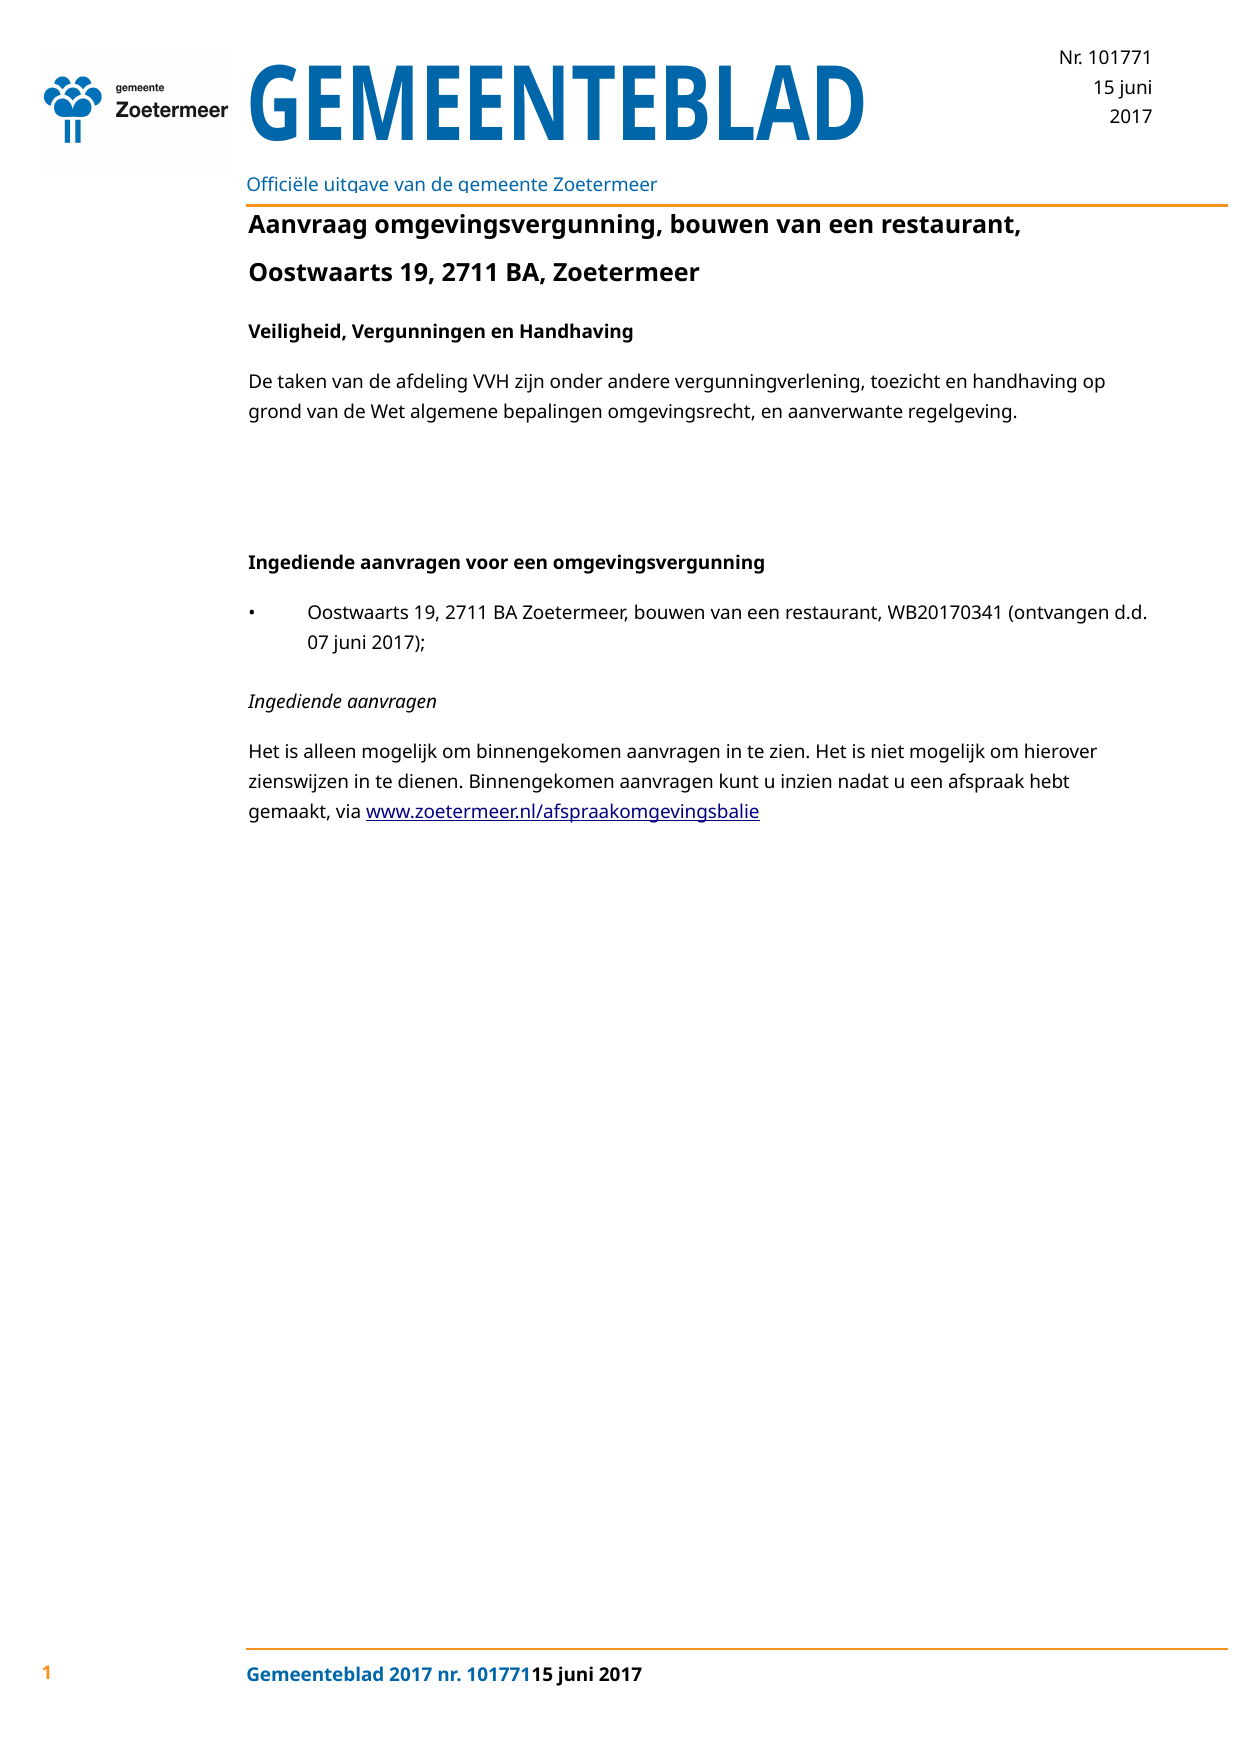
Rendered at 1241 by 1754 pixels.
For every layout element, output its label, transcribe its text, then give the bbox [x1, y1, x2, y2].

picture [41, 47, 231, 172]
text Ingediende aanvragen voor een omgevingsvergunning [248, 549, 1152, 575]
text De taken van de afdeling VVH zijn onder andere vergunningverlening, toezicht en handhaving op grond van de Wet algemene bepalingen omgevingsrecht, en aanverwante regelgeving. [248, 368, 1152, 424]
text Ingediende aanvragen [248, 688, 1152, 714]
text Het is alleen mogelijk om binnengekomen aanvragen in te zien. Het is niet mogelijk om hierover zienswijzen in te dienen. Binnengekomen aanvragen kunt u inzien nadat u een afspraak hebt gemaakt, via www.zoetermeer.nl/afspraakomgevingsbalie [248, 739, 1152, 824]
text Aanvraag omgevingsvergunning, bouwen van een restaurant, Oostwaarts 19, 2711 BA, Zoetermeer [248, 207, 1152, 288]
text Veiligheid, Vergunningen en Handhaving [248, 318, 1152, 344]
list Oostwaarts 19, 2711 BA Zoetermeer, bouwen van een restaurant, WB20170341 (ontvangen d.d. 07 juni 2017); [248, 599, 1152, 655]
